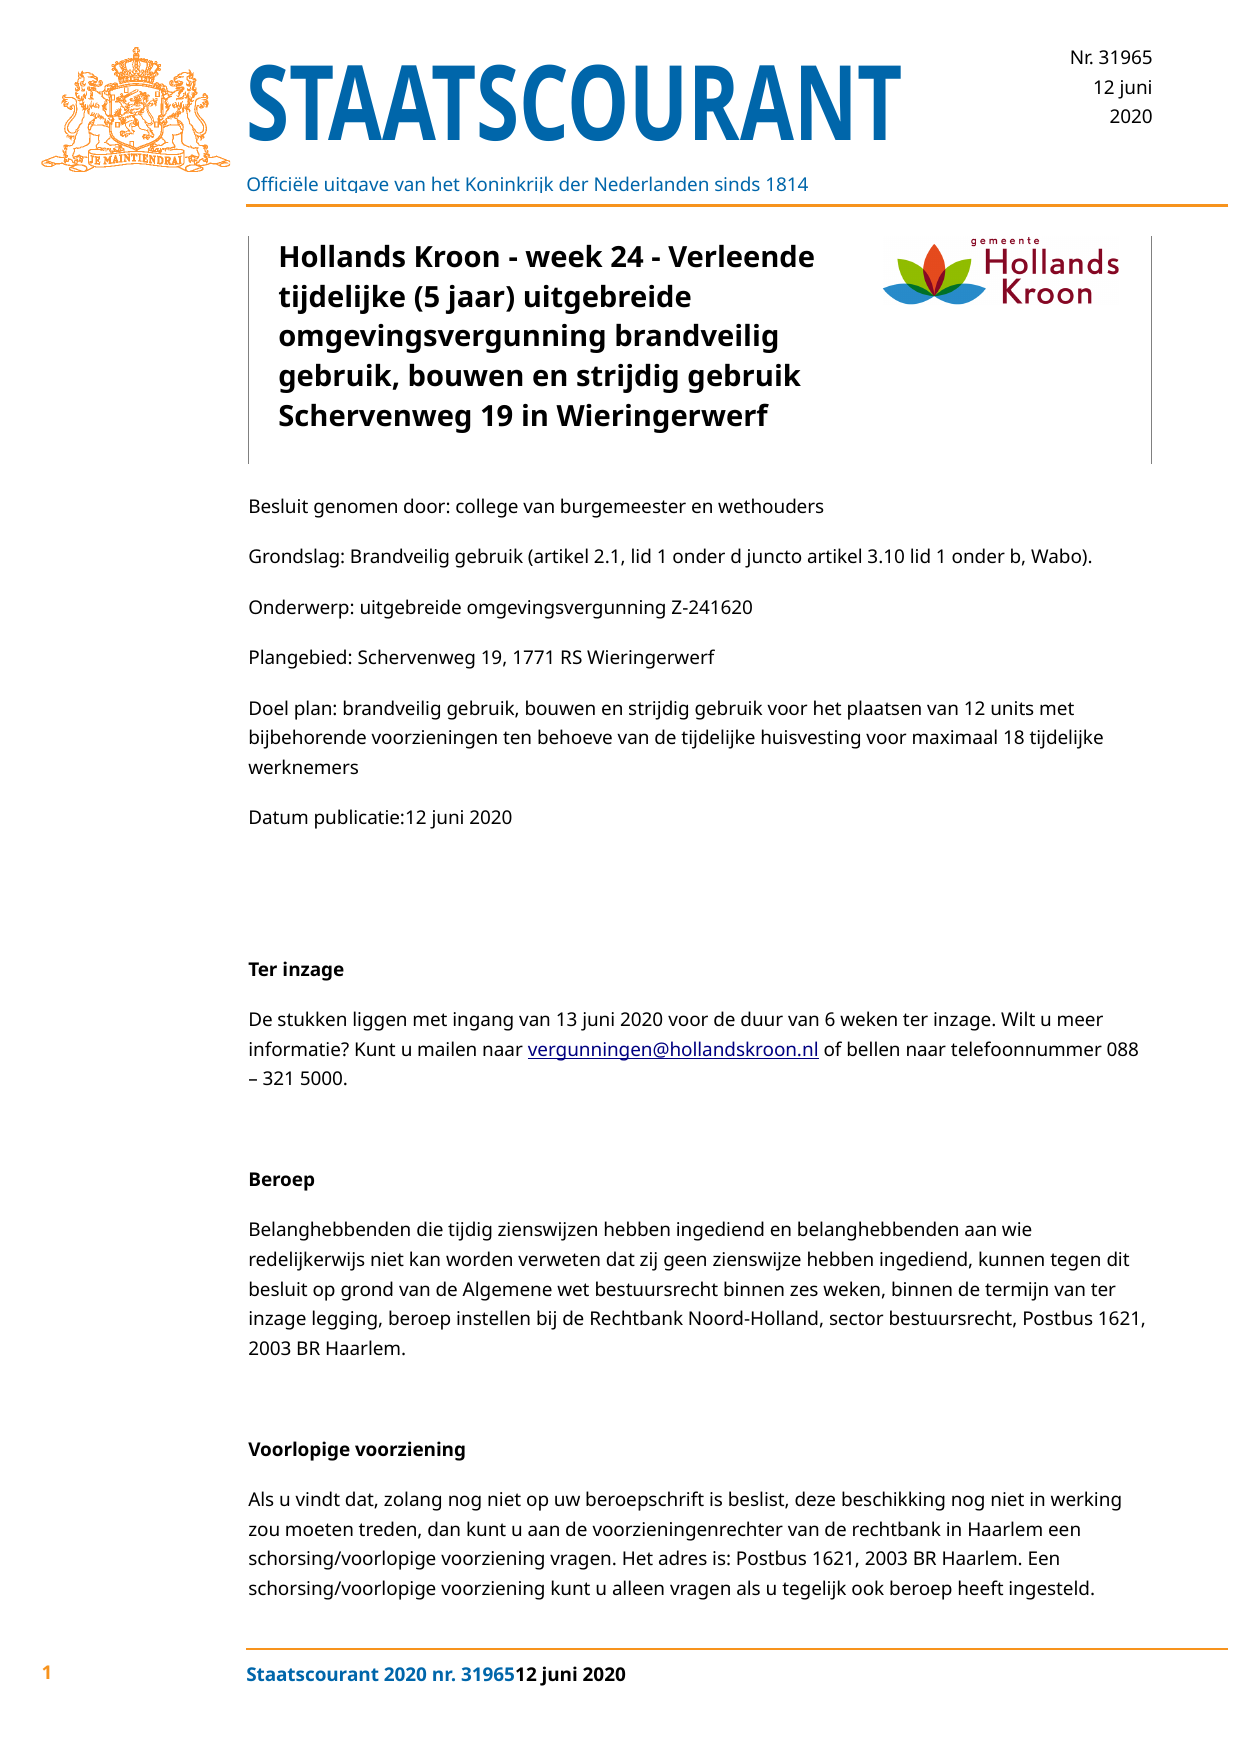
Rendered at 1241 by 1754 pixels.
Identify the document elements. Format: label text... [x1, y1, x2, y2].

text Voorlopige voorziening [248, 1436, 1152, 1462]
text Ter inzage [248, 956, 1152, 982]
text Onderwerp: uitgebreide omgevingsvergunning Z-241620 [248, 594, 1152, 620]
text Als u vindt dat, zolang nog niet op uw beroepschrift is beslist, deze beschikking nog niet in werking zou moeten treden, dan kunt u aan de voorzieningenrechter van de rechtbank in Haarlem een schorsing/voorlopige voorziening vragen. Het adres is: Postbus 1621, 2003 BR Haarlem. Een schorsing/voorlopige voorziening kunt u alleen vragen als u tegelijk ook beroep heeft ingesteld. [248, 1486, 1152, 1601]
text De stukken liggen met ingang van 13 juni 2020 voor de duur van 6 weken ter inzage. Wilt u meer informatie? Kunt u mailen naar vergunningen@hollandskroon.nl of bellen naar telefoonnummer 088 – 321 5000. [248, 1006, 1152, 1091]
picture [882, 236, 1119, 305]
text Beroep [248, 1166, 1152, 1192]
text Belanghebbenden die tijdig zienswijzen hebben ingediend en belanghebbenden aan wie redelijkerwijs niet kan worden verweten dat zij geen zienswijze hebben ingediend, kunnen tegen dit besluit op grond van de Algemene wet bestuursrecht binnen zes weken, binnen de termijn van ter inzage legging, beroep instellen bij de Rechtbank Noord-Holland, sector bestuursrecht, Postbus 1621, 2003 BR Haarlem. [248, 1217, 1152, 1361]
text Grondslag: Brandveilig gebruik (artikel 2.1, lid 1 onder d juncto artikel 3.10 lid 1 onder b, Wabo). [248, 544, 1152, 569]
picture [41, 47, 231, 172]
table_header [850, 236, 1151, 464]
text Plangebied: Schervenweg 19, 1771 RS Wieringerwerf [248, 644, 1152, 670]
text Doel plan: brandveilig gebruik, bouwen en strijdig gebruik voor het plaatsen van 12 units met bijbehorende voorzieningen ten behoeve van de tijdelijke huisvesting voor maximaal 18 tijdelijke werknemers [248, 695, 1152, 780]
text Datum publicatie:12 juni 2020 [248, 804, 1152, 830]
text Besluit genomen door: college van burgemeester en wethouders [248, 493, 1152, 519]
table_header Hollands Kroon - week 24 - Verleende tijdelijke (5 jaar) uitgebreide omgevingsvergunning brandveilig gebruik, bouwen en strijdig gebruik Schervenweg 19 in Wieringerwerf [249, 236, 850, 464]
